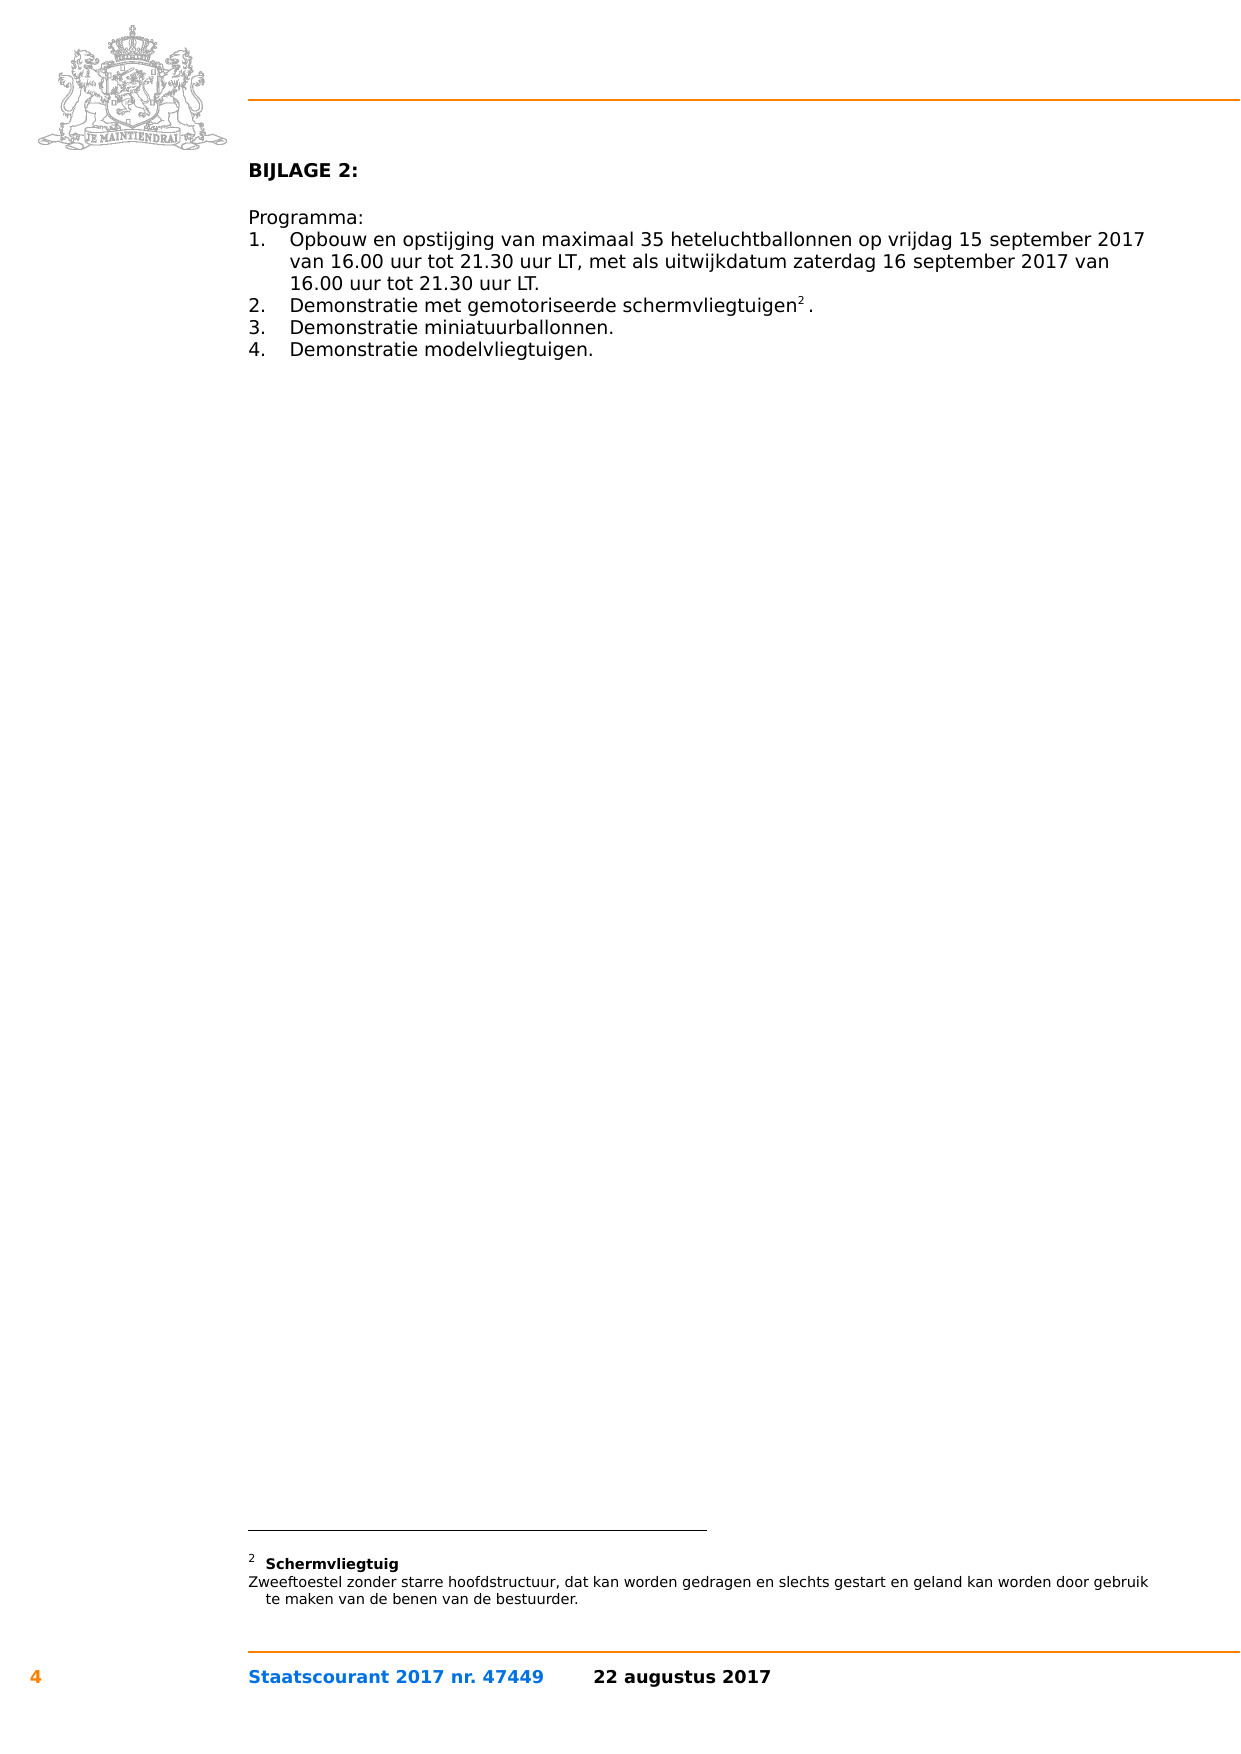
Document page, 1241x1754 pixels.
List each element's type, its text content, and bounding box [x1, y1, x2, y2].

subtitle BIJLAGE 2: [248, 160, 1163, 182]
text Zweeftoestel zonder starre hoofdstructuur, dat kan worden gedragen en slechts gestart en geland kan worden door gebruik te maken van de benen van de bestuurder. [248, 1574, 1163, 1608]
text 1. Opbouw en opstijging van maximaal 35 heteluchtballonnen op vrijdag 15 september 2017 van 16.00 uur tot 21.30 uur LT, met als uitwijkdatum zaterdag 16 september 2017 van 16.00 uur tot 21.30 uur LT. [248, 229, 1163, 295]
text 2. Demonstratie met gemotoriseerde schermvliegtuigen. [248, 295, 1163, 317]
text 4. Demonstratie modelvliegtuigen. [248, 339, 1163, 361]
text Schermvliegtuig [248, 1552, 1163, 1574]
text 3. Demonstratie miniatuurballonnen. [248, 317, 1163, 339]
text Programma: [248, 207, 1163, 229]
picture [38, 25, 227, 150]
